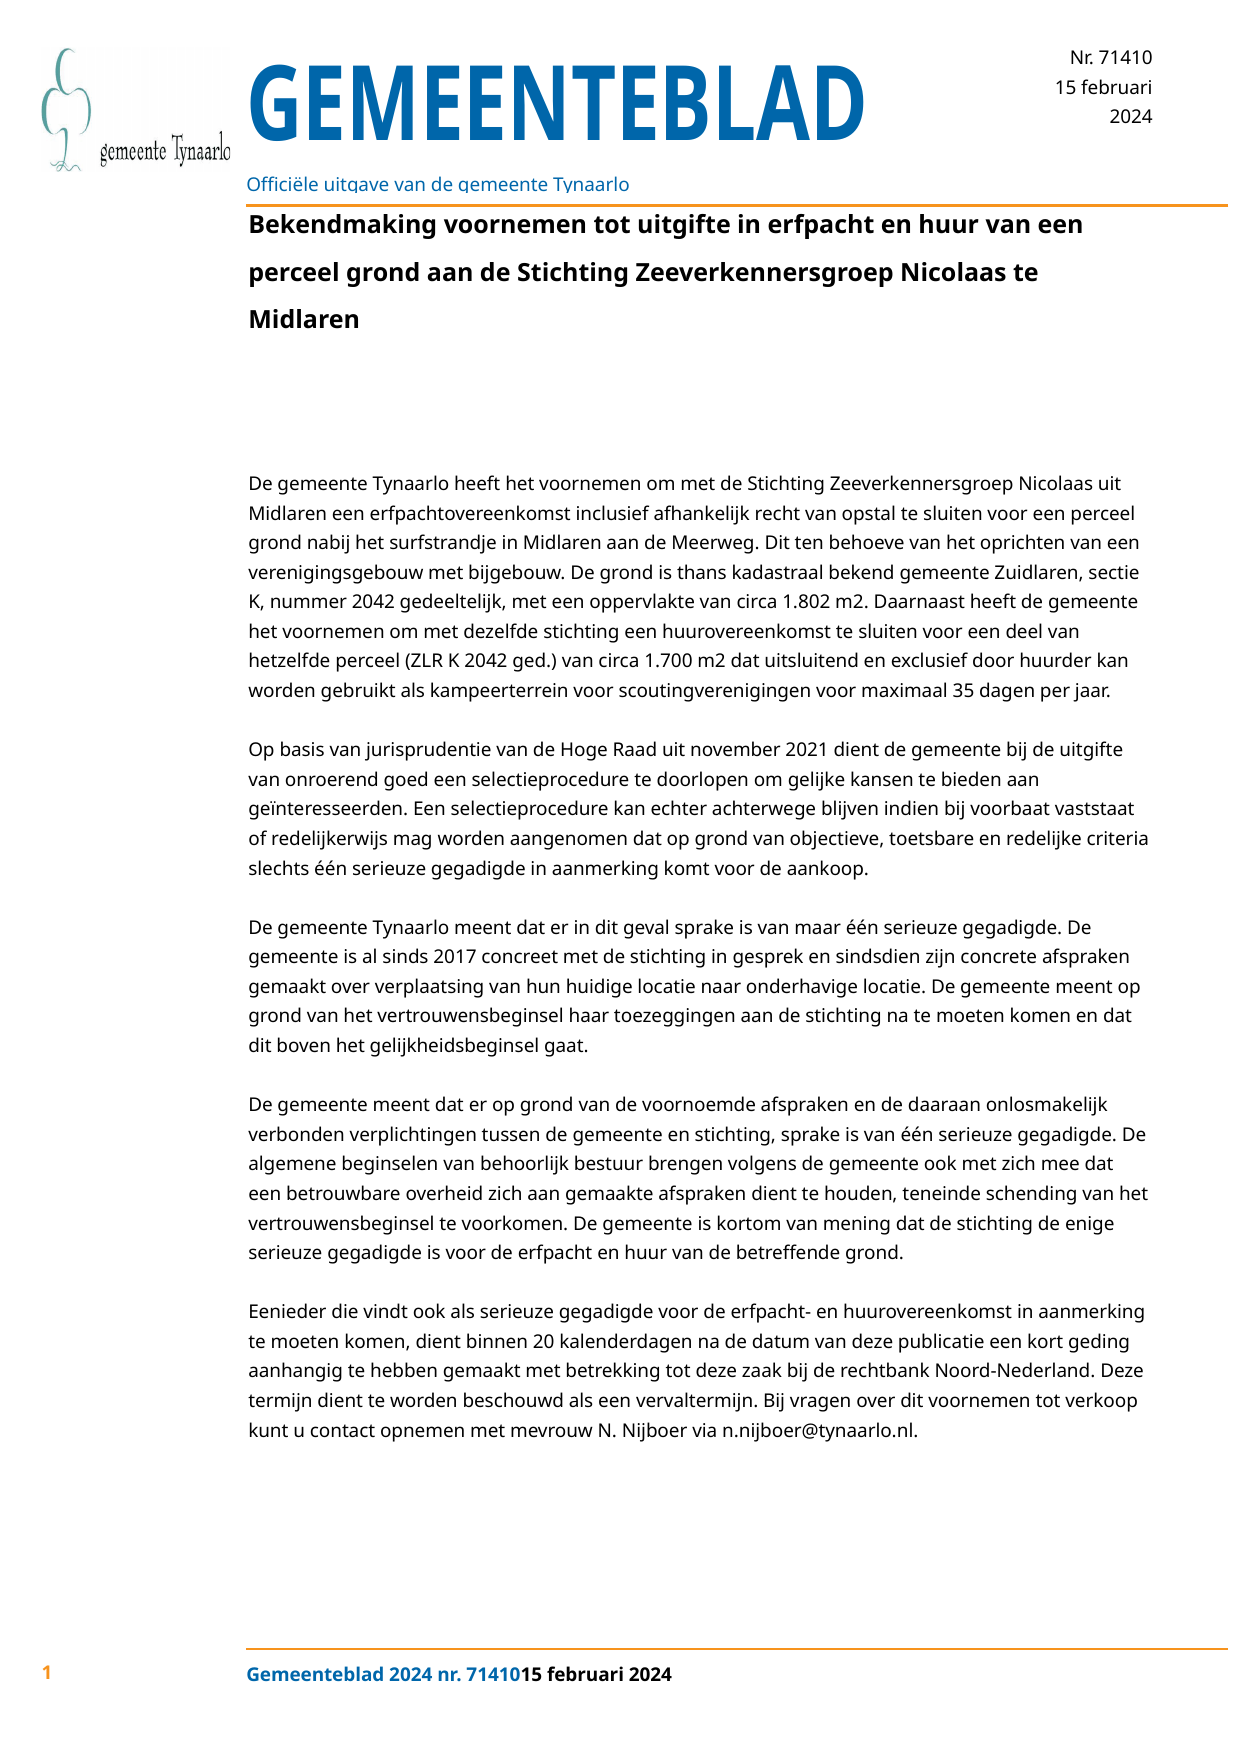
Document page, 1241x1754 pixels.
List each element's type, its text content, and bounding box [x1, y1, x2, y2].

text De gemeente Tynaarlo meent dat er in dit geval sprake is van maar één serieuze gegadigde. De gemeente is al sinds 2017 concreet met de stichting in gesprek en sindsdien zijn concrete afspraken gemaakt over verplaatsing van hun huidige locatie naar onderhavige locatie. De gemeente meent op grond van het vertrouwensbeginsel haar toezeggingen aan de stichting na te moeten komen en dat dit boven het gelijkheidsbeginsel gaat. [248, 914, 1152, 1058]
picture [41, 47, 231, 172]
text De gemeente Tynaarlo heeft het voornemen om met de Stichting Zeeverkennersgroep Nicolaas uit Midlaren een erfpachtovereenkomst inclusief afhankelijk recht van opstal te sluiten voor een perceel grond nabij het surfstrandje in Midlaren aan de Meerweg. Dit ten behoeve van het oprichten van een verenigingsgebouw met bijgebouw. De grond is thans kadastraal bekend gemeente Zuidlaren, sectie K, nummer 2042 gedeeltelijk, met een oppervlakte van circa 1.802 m2. Daarnaast heeft de gemeente het voornemen om met dezelfde stichting een huurovereenkomst te sluiten voor een deel van hetzelfde perceel (ZLR K 2042 ged.) van circa 1.700 m2 dat uitsluitend en exclusief door huurder kan worden gebruikt als kampeerterrein voor scoutingverenigingen voor maximaal 35 dagen per jaar. [248, 470, 1152, 703]
text Bekendmaking voornemen tot uitgifte in erfpacht en huur van een perceel grond aan de Stichting Zeeverkennersgroep Nicolaas te Midlaren [248, 207, 1152, 336]
text Eenieder die vindt ook als serieuze gegadigde voor de erfpacht- en huurovereenkomst in aanmerking te moeten komen, dient binnen 20 kalenderdagen na de datum van deze publicatie een kort geding aanhangig te hebben gemaakt met betrekking tot deze zaak bij de rechtbank Noord-Nederland. Deze termijn dient te worden beschouwd als een vervaltermijn. Bij vragen over dit voornemen tot verkoop kunt u contact opnemen met mevrouw N. Nijboer via n.nijboer@tynaarlo.nl. [248, 1298, 1152, 1442]
text De gemeente meent dat er op grond van de voornoemde afspraken en de daaraan onlosmakelijk verbonden verplichtingen tussen de gemeente en stichting, sprake is van één serieuze gegadigde. De algemene beginselen van behoorlijk bestuur brengen volgens de gemeente ook met zich mee dat een betrouwbare overheid zich aan gemaakte afspraken dient te houden, teneinde schending van het vertrouwensbeginsel te voorkomen. De gemeente is kortom van mening dat de stichting de enige serieuze gegadigde is voor de erfpacht en huur van de betreffende grond. [248, 1091, 1152, 1265]
text Op basis van jurisprudentie van de Hoge Raad uit november 2021 dient de gemeente bij de uitgifte van onroerend goed een selectieprocedure te doorlopen om gelijke kansen te bieden aan geïnteresseerden. Een selectieprocedure kan echter achterwege blijven indien bij voorbaat vaststaat of redelijkerwijs mag worden aangenomen dat op grond van objectieve, toetsbare en redelijke criteria slechts één serieuze gegadigde in aanmerking komt voor de aankoop. [248, 736, 1152, 880]
